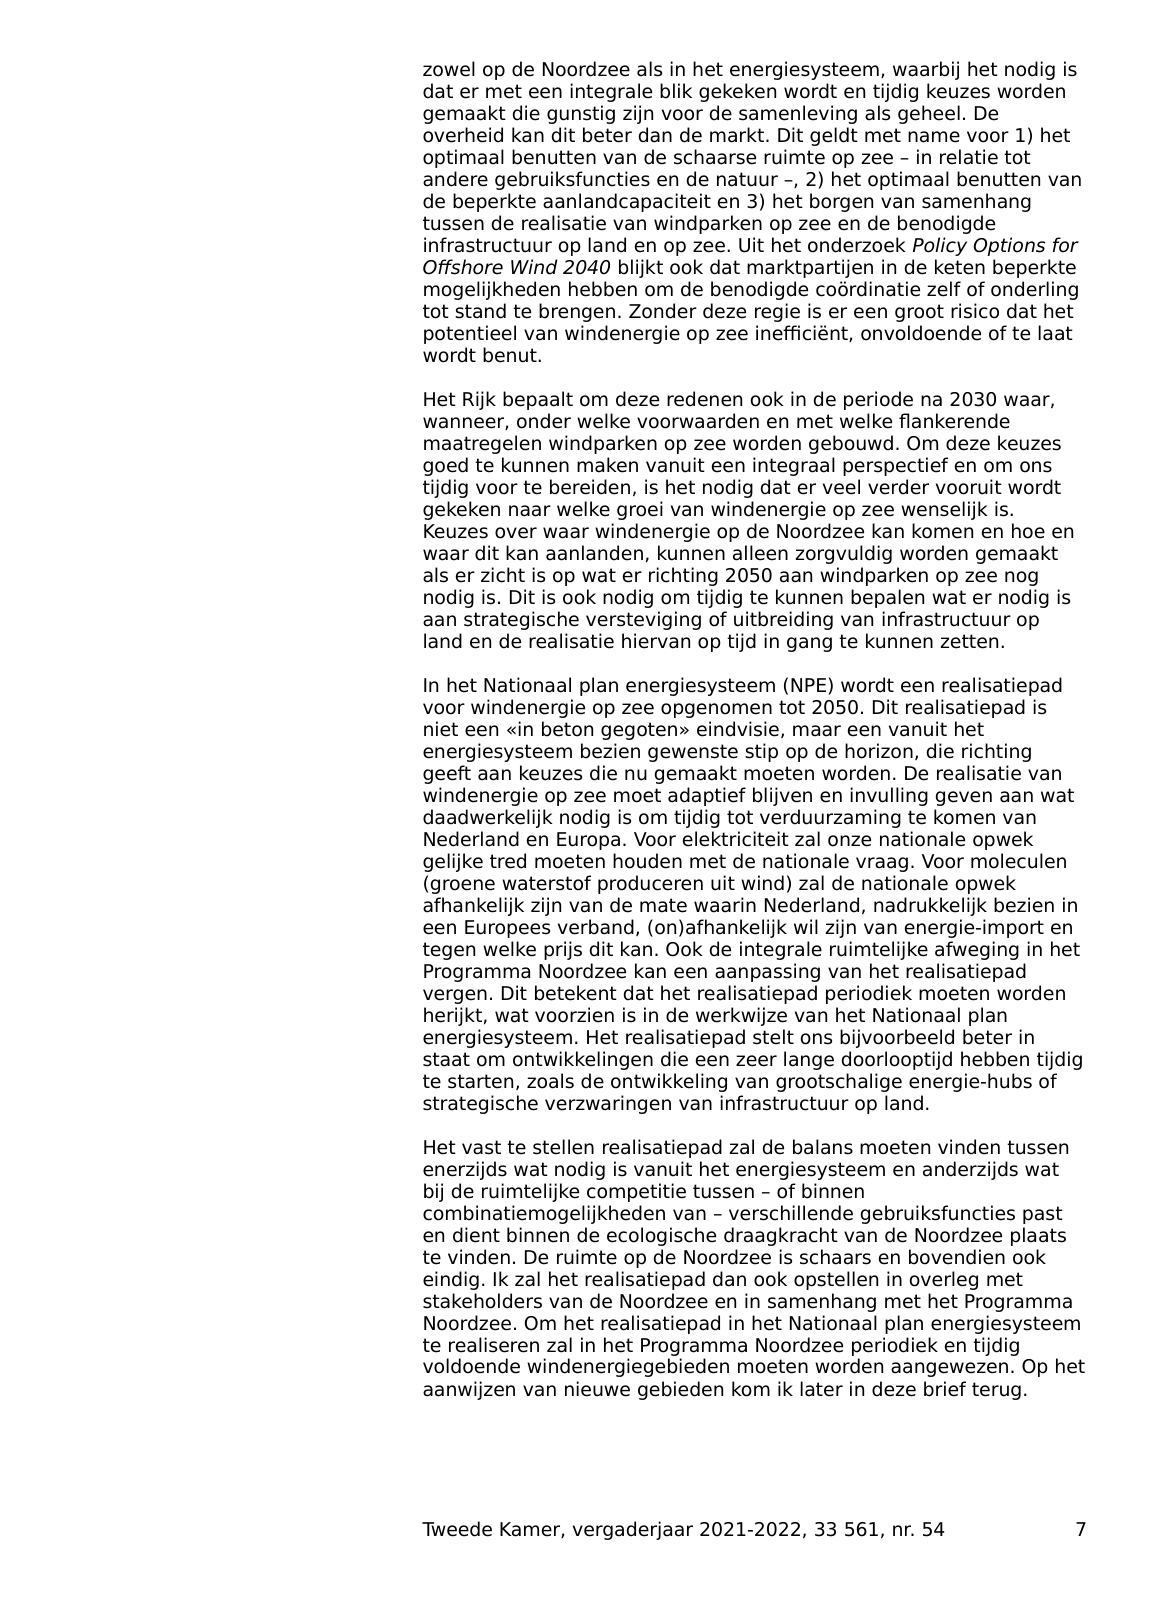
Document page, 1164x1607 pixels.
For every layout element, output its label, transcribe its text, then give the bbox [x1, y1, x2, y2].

text Het Rijk bepaalt om deze redenen ook in de periode na 2030 waar, wanneer, onder welke voorwaarden en met welke flankerende maatregelen windparken op zee worden gebouwd. Om deze keuzes goed te kunnen maken vanuit een integraal perspectief en om ons tijdig voor te bereiden, is het nodig dat er veel verder vooruit wordt gekeken naar welke groei van windenergie op zee wenselijk is. Keuzes over waar windenergie op de Noordzee kan komen en hoe en waar dit kan aanlanden, kunnen alleen zorgvuldig worden gemaakt als er zicht is op wat er richting 2050 aan windparken op zee nog nodig is. Dit is ook nodig om tijdig te kunnen bepalen wat er nodig is aan strategische versteviging of uitbreiding van infrastructuur op land en de realisatie hiervan op tijd in gang te kunnen zetten. [422, 389, 1087, 653]
text In het Nationaal plan energiesysteem (NPE) wordt een realisatiepad voor windenergie op zee opgenomen tot 2050. Dit realisatiepad is niet een «in beton gegoten» eindvisie, maar een vanuit het energiesysteem bezien gewenste stip op de horizon, die richting geeft aan keuzes die nu gemaakt moeten worden. De realisatie van windenergie op zee moet adaptief blijven en invulling geven aan wat daadwerkelijk nodig is om tijdig tot verduurzaming te komen van Nederland en Europa. Voor elektriciteit zal onze nationale opwek gelijke tred moeten houden met de nationale vraag. Voor moleculen (groene waterstof produceren uit wind) zal de nationale opwek afhankelijk zijn van de mate waarin Nederland, nadrukkelijk bezien in een Europees verband, (on)afhankelijk wil zijn van energie-import en tegen welke prijs dit kan. Ook de integrale ruimtelijke afweging in het Programma Noordzee kan een aanpassing van het realisatiepad vergen. Dit betekent dat het realisatiepad periodiek moeten worden herijkt, wat voorzien is in de werkwijze van het Nationaal plan energiesysteem. Het realisatiepad stelt ons bijvoorbeeld beter in staat om ontwikkelingen die een zeer lange doorlooptijd hebben tijdig te starten, zoals de ontwikkeling van grootschalige energie-hubs of strategische verzwaringen van infrastructuur op land. [422, 675, 1087, 1114]
text zowel op de Noordzee als in het energiesysteem, waarbij het nodig is dat er met een integrale blik gekeken wordt en tijdig keuzes worden gemaakt die gunstig zijn voor de samenleving als geheel. De overheid kan dit beter dan de markt. Dit geldt met name voor 1) het optimaal benutten van de schaarse ruimte op zee – in relatie tot andere gebruiksfuncties en de natuur –, 2) het optimaal benutten van de beperkte aanlandcapaciteit en 3) het borgen van samenhang tussen de realisatie van windparken op zee en de benodigde infrastructuur op land en op zee. Uit het onderzoek Policy Options for Offshore Wind 2040 blijkt ook dat marktpartijen in de keten beperkte mogelijkheden hebben om de benodigde coördinatie zelf of onderling tot stand te brengen. Zonder deze regie is er een groot risico dat het potentieel van windenergie op zee inefficiënt, onvoldoende of te laat wordt benut. [422, 59, 1087, 367]
text Het vast te stellen realisatiepad zal de balans moeten vinden tussen enerzijds wat nodig is vanuit het energiesysteem en anderzijds wat bij de ruimtelijke competitie tussen – of binnen combinatiemogelijkheden van – verschillende gebruiksfuncties past en dient binnen de ecologische draagkracht van de Noordzee plaats te vinden. De ruimte op de Noordzee is schaars en bovendien ook eindig. Ik zal het realisatiepad dan ook opstellen in overleg met stakeholders van de Noordzee en in samenhang met het Programma Noordzee. Om het realisatiepad in het Nationaal plan energiesysteem te realiseren zal in het Programma Noordzee periodiek en tijdig voldoende windenergiegebieden moeten worden aangewezen. Op het aanwijzen van nieuwe gebieden kom ik later in deze brief terug. [422, 1137, 1087, 1400]
